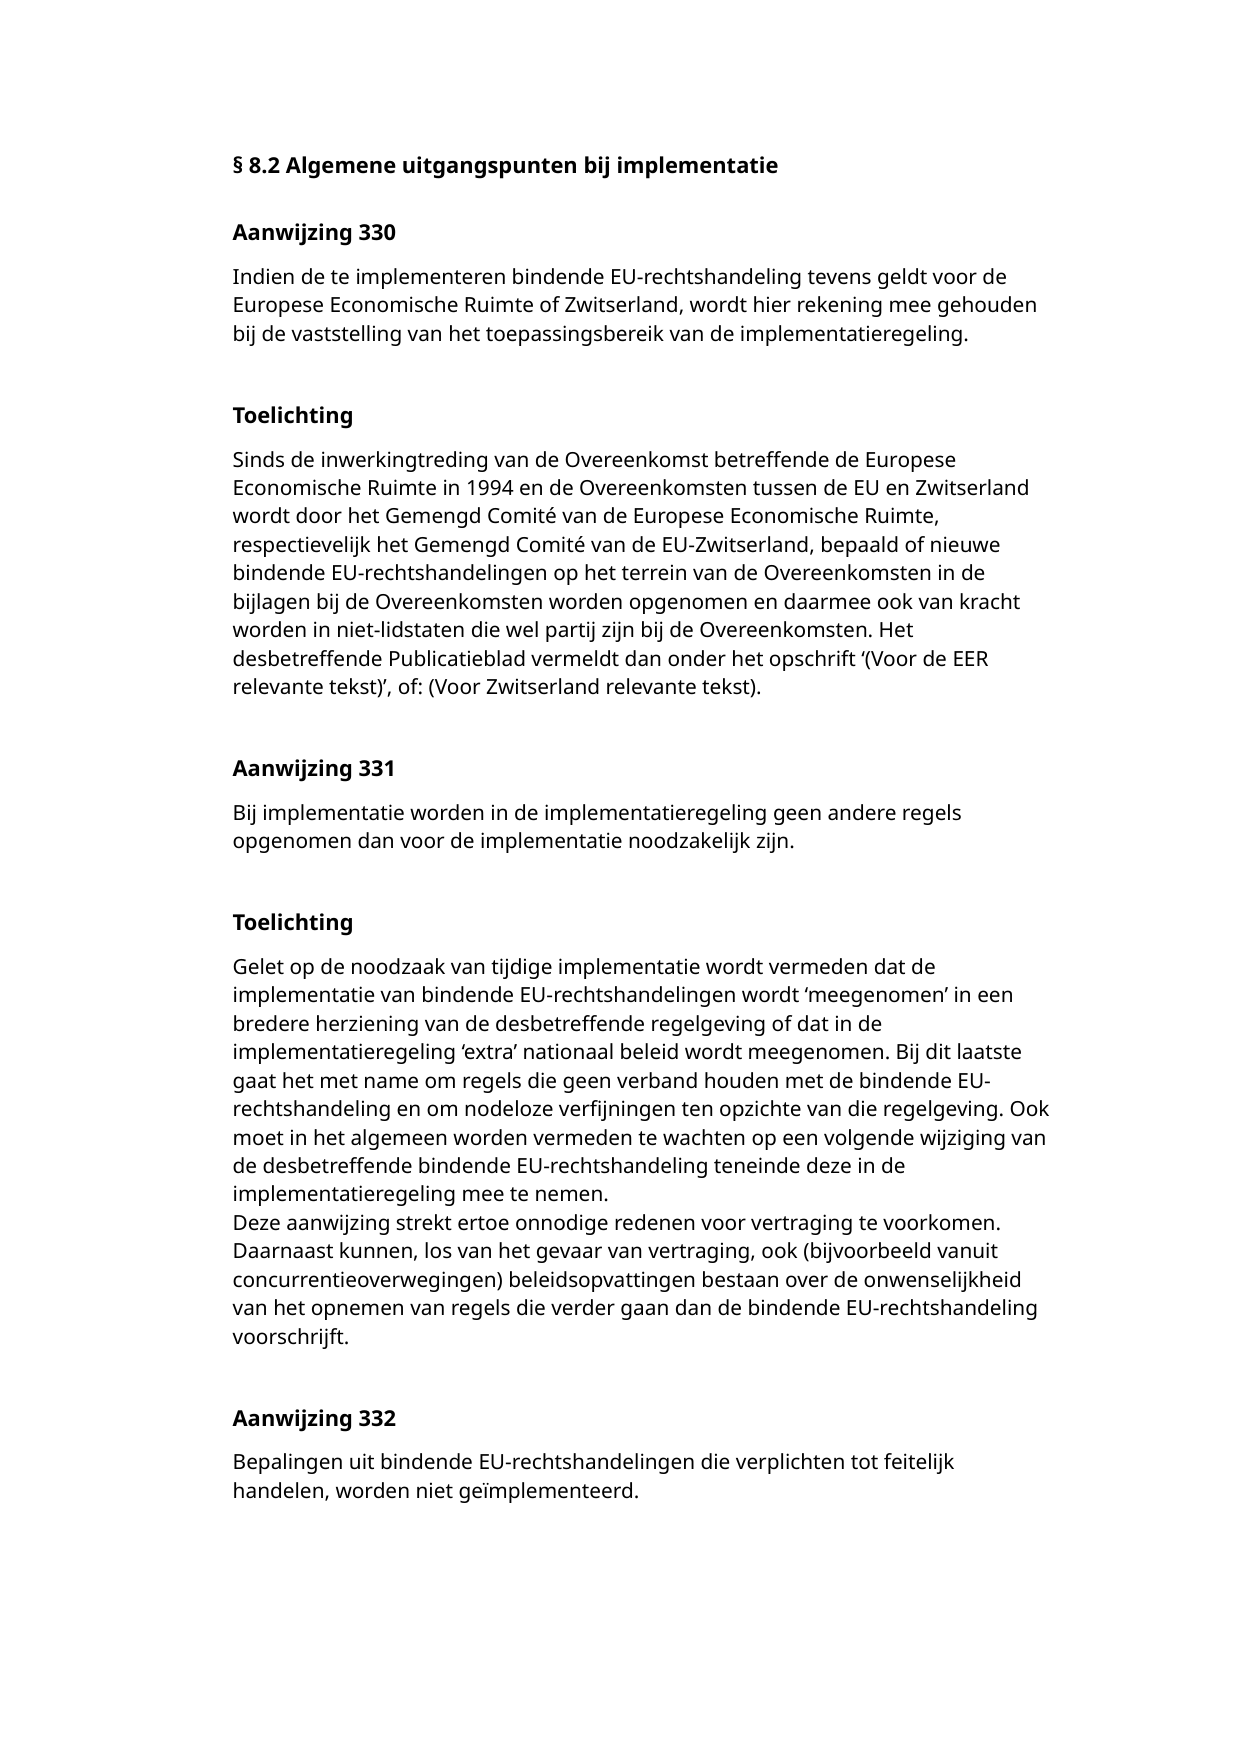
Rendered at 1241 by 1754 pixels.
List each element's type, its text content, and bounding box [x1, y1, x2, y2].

text Deze aanwijzing strekt ertoe onnodige redenen voor vertraging te voorkomen. Daarnaast kunnen, los van het gevaar van vertraging, ook (bijvoorbeeld vanuit concurrentieoverwegingen) beleidsopvattingen bestaan over de onwenselijkheid van het opnemen van regels die verder gaan dan de bindende EU-rechtshandeling voorschrijft. [232, 1208, 1053, 1350]
text Bij implementatie worden in de implementatieregeling geen andere regels opgenomen dan voor de implementatie noodzakelijk zijn. [232, 798, 1053, 855]
subtitle Aanwijzing 330 [232, 217, 1053, 247]
subtitle Aanwijzing 332 [232, 1403, 1053, 1432]
subtitle Toelichting [232, 907, 1053, 937]
text Gelet op de noodzaak van tijdige implementatie wordt vermeden dat de implementatie van bindende EU-rechtshandelingen wordt ‘meegenomen’ in een bredere herziening van de desbetreffende regelgeving of dat in de implementatieregeling ‘extra’ nationaal beleid wordt meegenomen. Bij dit laatste gaat het met name om regels die geen verband houden met de bindende EU-rechtshandeling en om nodeloze verfijningen ten opzichte van die regelgeving. Ook moet in het algemeen worden vermeden te wachten op een volgende wijziging van de desbetreffende bindende EU-rechtshandeling teneinde deze in de implementatieregeling mee te nemen. [232, 952, 1053, 1208]
text Sinds de inwerkingtreding van de Overeenkomst betreffende de Europese Economische Ruimte in 1994 en de Overeenkomsten tussen de EU en Zwitserland wordt door het Gemengd Comité van de Europese Economische Ruimte, respectievelijk het Gemengd Comité van de EU-Zwitserland, bepaald of nieuwe bindende EU-rechtshandelingen op het terrein van de Overeenkomsten in de bijlagen bij de Overeenkomsten worden opgenomen en daarmee ook van kracht worden in niet-lidstaten die wel partij zijn bij de Overeenkomsten. Het desbetreffende Publicatieblad vermeldt dan onder het opschrift ‘(Voor de EER relevante tekst)’, of: (Voor Zwitserland relevante tekst). [232, 445, 1053, 701]
text Bepalingen uit bindende EU-rechtshandelingen die verplichten tot feitelijk handelen, worden niet geïmplementeerd. [232, 1447, 1053, 1504]
subtitle Aanwijzing 331 [232, 753, 1053, 783]
text Indien de te implementeren bindende EU-rechtshandeling tevens geldt voor de Europese Economische Ruimte of Zwitserland, wordt hier rekening mee gehouden bij de vaststelling van het toepassingsbereik van de implementatieregeling. [232, 262, 1053, 347]
subtitle § 8.2 Algemene uitgangspunten bij implementatie [232, 150, 1053, 180]
subtitle Toelichting [232, 400, 1053, 430]
